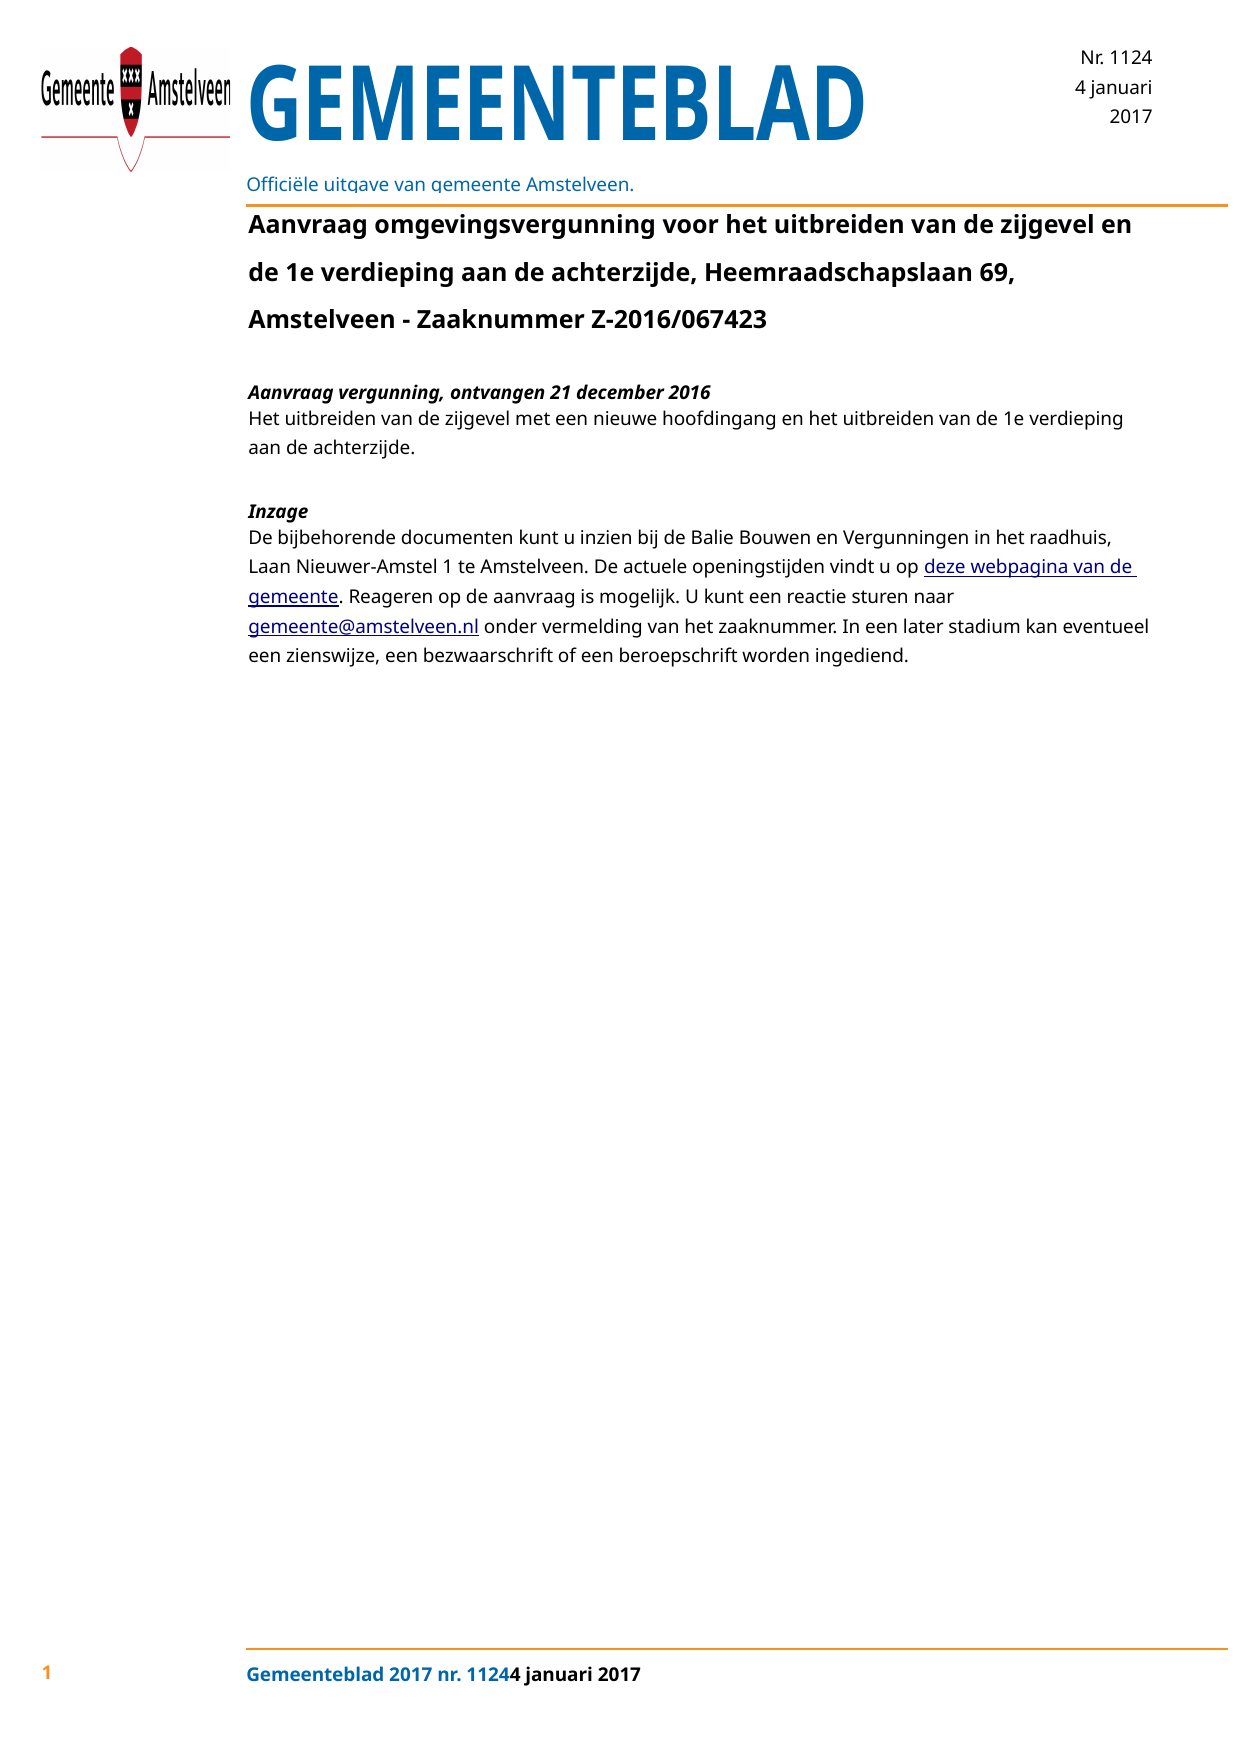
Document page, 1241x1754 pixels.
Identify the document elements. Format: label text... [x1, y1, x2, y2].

text Aanvraag vergunning, ontvangen 21 december 2016 [248, 379, 1152, 405]
picture [41, 47, 231, 172]
text Het uitbreiden van de zijgevel met een nieuwe hoofdingang en het uitbreiden van de 1e verdieping aan de achterzijde. [248, 405, 1152, 460]
text Inzage [248, 498, 1152, 524]
text Aanvraag omgevingsvergunning voor het uitbreiden van de zijgevel en de 1e verdieping aan de achterzijde, Heemraadschapslaan 69, Amstelveen - Zaaknummer Z-2016/067423 [248, 207, 1152, 336]
text De bijbehorende documenten kunt u inzien bij de Balie Bouwen en Vergunningen in het raadhuis, Laan Nieuwer-Amstel 1 te Amstelveen. De actuele openingstijden vindt u op deze webpagina van de gemeente. Reageren op de aanvraag is mogelijk. U kunt een reactie sturen naar gemeente@amstelveen.nl onder vermelding van het zaaknummer. In een later stadium kan eventueel een zienswijze, een bezwaarschrift of een beroepschrift worden ingediend. [248, 524, 1152, 668]
